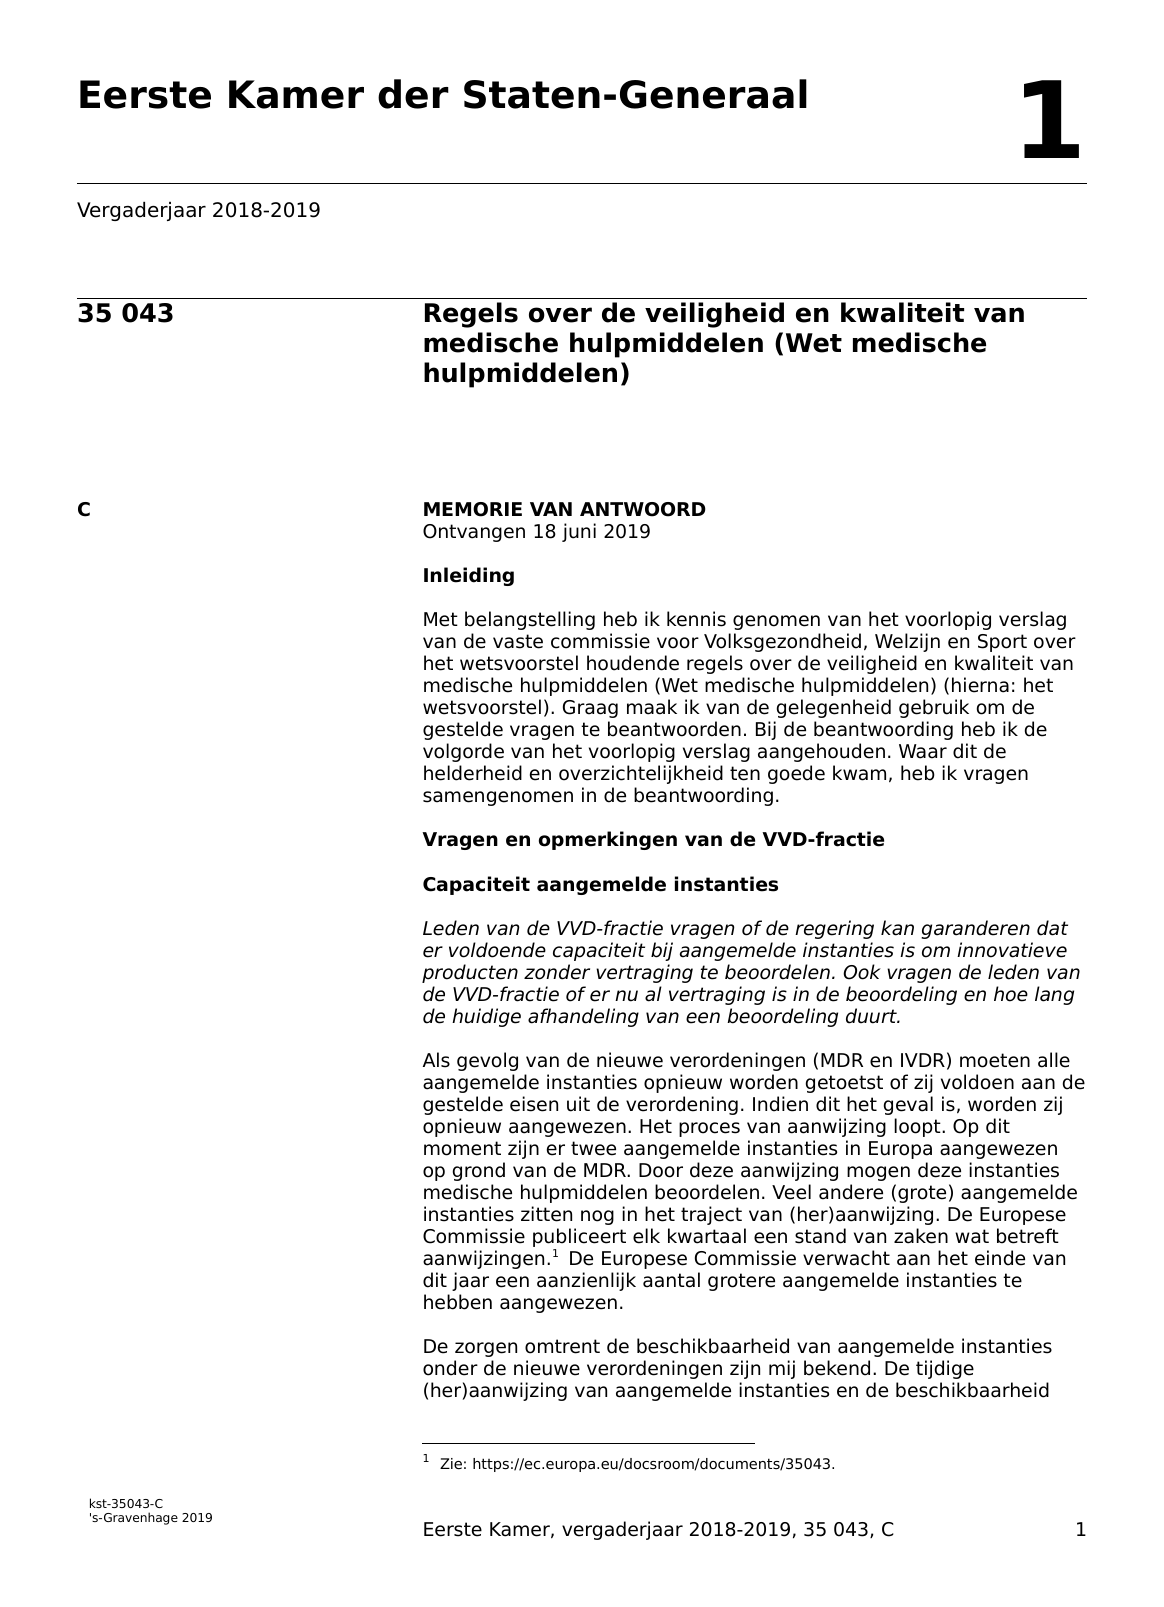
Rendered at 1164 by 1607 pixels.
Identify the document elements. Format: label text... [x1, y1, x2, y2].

table_header 1 [886, 59, 1087, 183]
subtitle C MEMORIE VAN ANTWOORD [77, 499, 1087, 521]
text Zie: https://ec.europa.eu/docsroom/documents/35043. [422, 1452, 1087, 1474]
subtitle Inleiding [422, 565, 1087, 587]
text Als gevolg van de nieuwe verordeningen (MDR en IVDR) moeten alle aangemelde instanties opnieuw worden getoetst of zij voldoen aan de gestelde eisen uit de verordening. Indien dit het geval is, worden zij opnieuw aangewezen. Het proces van aanwijzing loopt. Op dit moment zijn er twee aangemelde instanties in Europa aangewezen op grond van de MDR. Door deze aanwijzing mogen deze instanties medische hulpmiddelen beoordelen. Veel andere (grote) aangemelde instanties zitten nog in het traject van (her)aanwijzing. De Europese Commissie publiceert elk kwartaal een stand van zaken wat betreft aanwijzingen. De Europese Commissie verwacht aan het einde van dit jaar een aanzienlijk aantal grotere aangemelde instanties te hebben aangewezen. [422, 1050, 1087, 1313]
subtitle 35 043 Regels over de veiligheid en kwaliteit van medische hulpmiddelen (Wet medische hulpmiddelen) [77, 299, 1087, 388]
text Leden van de VVD-fractie vragen of de regering kan garanderen dat er voldoende capaciteit bij aangemelde instanties is om innovatieve producten zonder vertraging te beoordelen. Ook vragen de leden van de VVD-fractie of er nu al vertraging is in de beoordeling en hoe lang de huidige afhandeling van een beoordeling duurt. [422, 918, 1087, 1028]
text kst-35043-C [88, 1497, 323, 1511]
table_header Eerste Kamer der Staten-Generaal [77, 59, 886, 183]
text De zorgen omtrent de beschikbaarheid van aangemelde instanties onder de nieuwe verordeningen zijn mij bekend. De tijdige (her)aanwijzing van aangemelde instanties en de beschikbaarheid [422, 1336, 1087, 1402]
subtitle Vragen en opmerkingen van de VVD-fractie [422, 829, 1087, 851]
text Ontvangen 18 juni 2019 [422, 521, 1087, 543]
text 's-Gravenhage 2019 [88, 1511, 323, 1525]
text Met belangstelling heb ik kennis genomen van het voorlopig verslag van de vaste commissie voor Volksgezondheid, Welzijn en Sport over het wetsvoorstel houdende regels over de veiligheid en kwaliteit van medische hulpmiddelen (Wet medische hulpmiddelen) (hierna: het wetsvoorstel). Graag maak ik van de gelegenheid gebruik om de gestelde vragen te beantwoorden. Bij de beantwoording heb ik de volgorde van het voorlopig verslag aangehouden. Waar dit de helderheid en overzichtelijkheid ten goede kwam, heb ik vragen samengenomen in de beantwoording. [422, 609, 1087, 807]
table_cell Vergaderjaar 2018-2019 [77, 184, 1087, 298]
subtitle Capaciteit aangemelde instanties [422, 873, 1087, 896]
